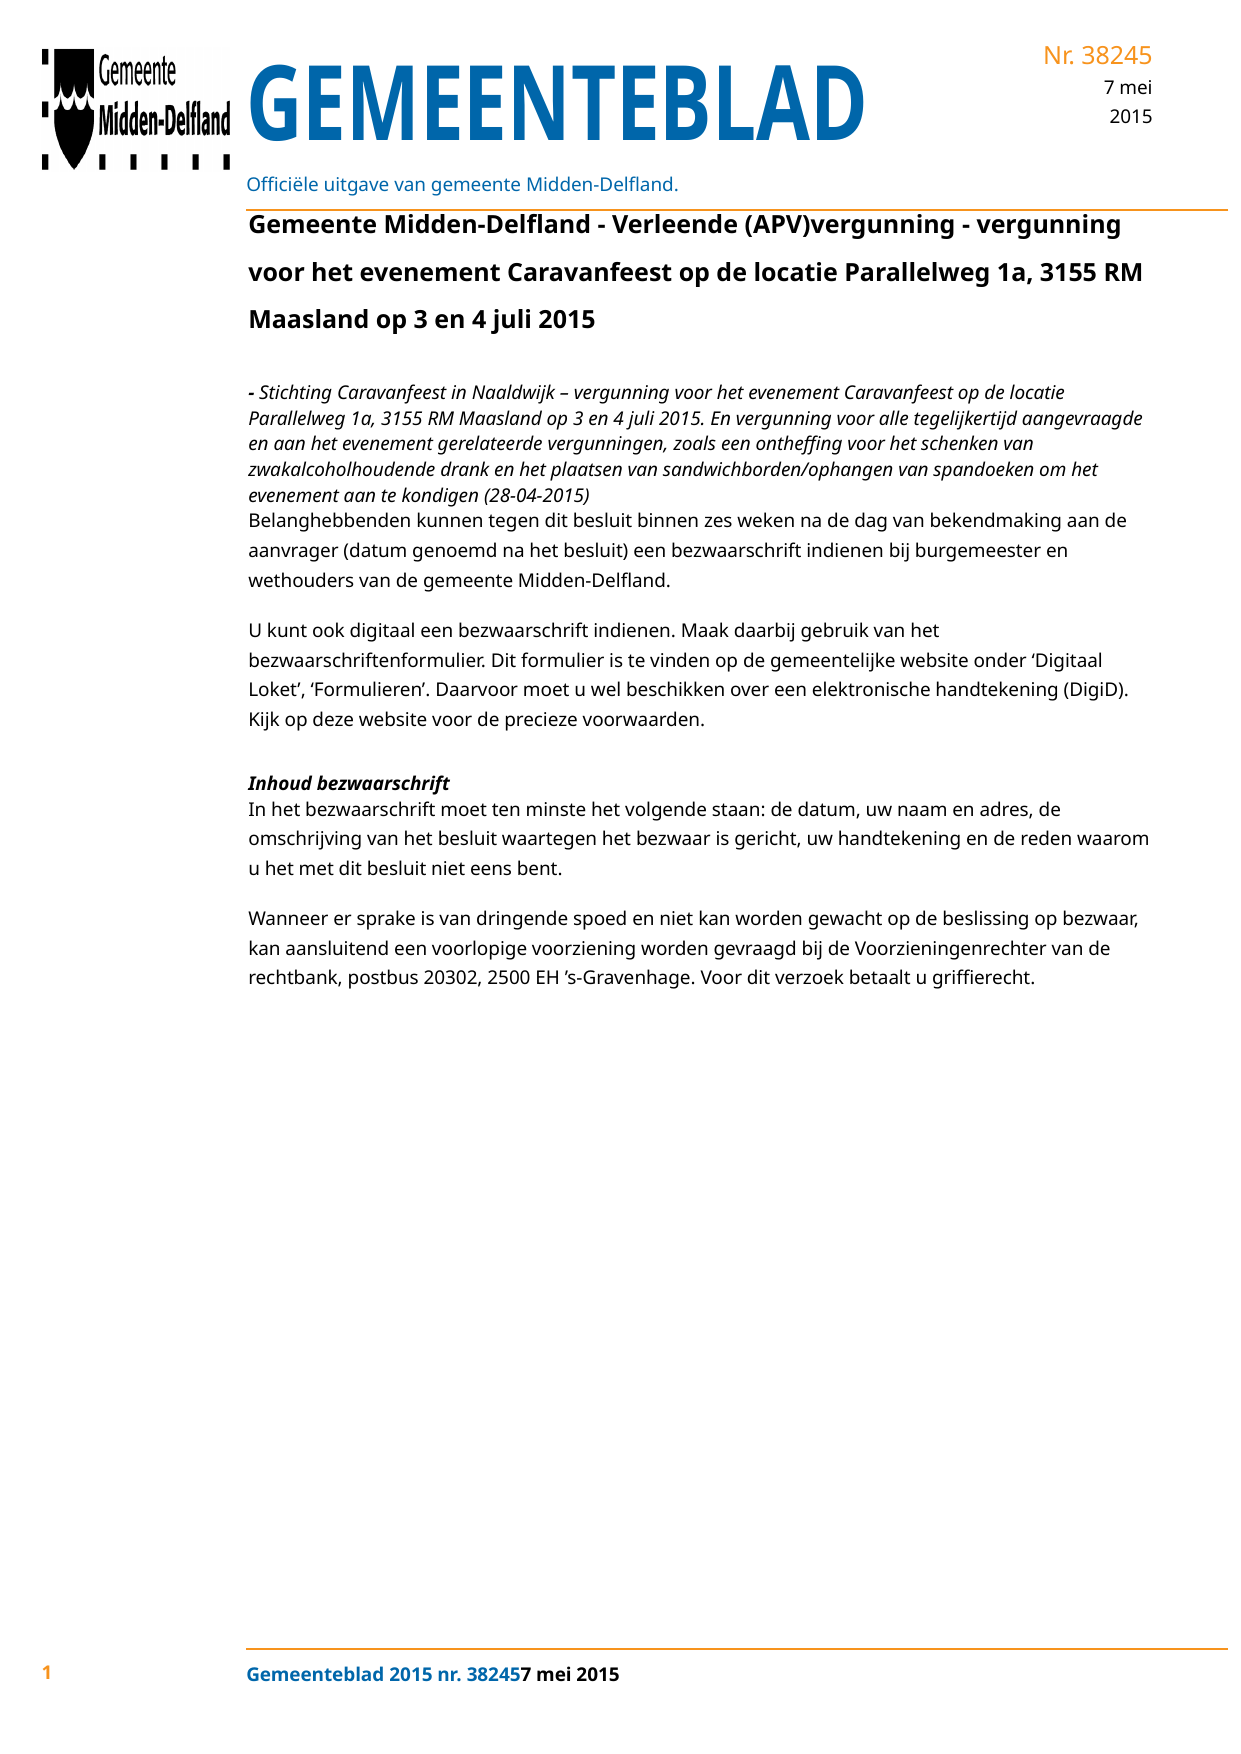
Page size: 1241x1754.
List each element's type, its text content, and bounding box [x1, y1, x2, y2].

text Wanneer er sprake is van dringende spoed en niet kan worden gewacht op de beslissing op bezwaar, kan aansluitend een voorlopige voorziening worden gevraagd bij de Voorzieningenrechter van de rechtbank, postbus 20302, 2500 EH ’s-Gravenhage. Voor dit verzoek betaalt u griffierecht. [248, 905, 1152, 990]
text Inhoud bezwaarschrift [248, 770, 1152, 796]
text - Stichting Caravanfeest in Naaldwijk – vergunning voor het evenement Caravanfeest op de locatie Parallelweg 1a, 3155 RM Maasland op 3 en 4 juli 2015. En vergunning voor alle tegelijkertijd aangevraagde en aan het evenement gerelateerde vergunningen, zoals een ontheffing voor het schenken van zwakalcoholhoudende drank en het plaatsen van sandwichborden/ophangen van spandoeken om het evenement aan te kondigen (28-04-2015) [248, 379, 1152, 508]
text Gemeente Midden-Delfland - Verleende (APV)vergunning - vergunning voor het evenement Caravanfeest op de locatie Parallelweg 1a, 3155 RM Maasland op 3 en 4 juli 2015 [248, 211, 1152, 336]
text Belanghebbenden kunnen tegen dit besluit binnen zes weken na de dag van bekendmaking aan de aanvrager (datum genoemd na het besluit) een bezwaarschrift indienen bij burgemeester en wethouders van de gemeente Midden-Delfland. [248, 508, 1152, 593]
picture [41, 47, 231, 172]
text U kunt ook digitaal een bezwaarschrift indienen. Maak daarbij gebruik van het bezwaarschriftenformulier. Dit formulier is te vinden op de gemeentelijke website onder ‘Digitaal Loket’, ‘Formulieren’. Daarvoor moet u wel beschikken over een elektronische handtekening (DigiD). Kijk op deze website voor de precieze voorwaarden. [248, 617, 1152, 732]
text In het bezwaarschrift moet ten minste het volgende staan: de datum, uw naam en adres, de omschrijving van het besluit waartegen het bezwaar is gericht, uw handtekening en de reden waarom u het met dit besluit niet eens bent. [248, 796, 1152, 881]
